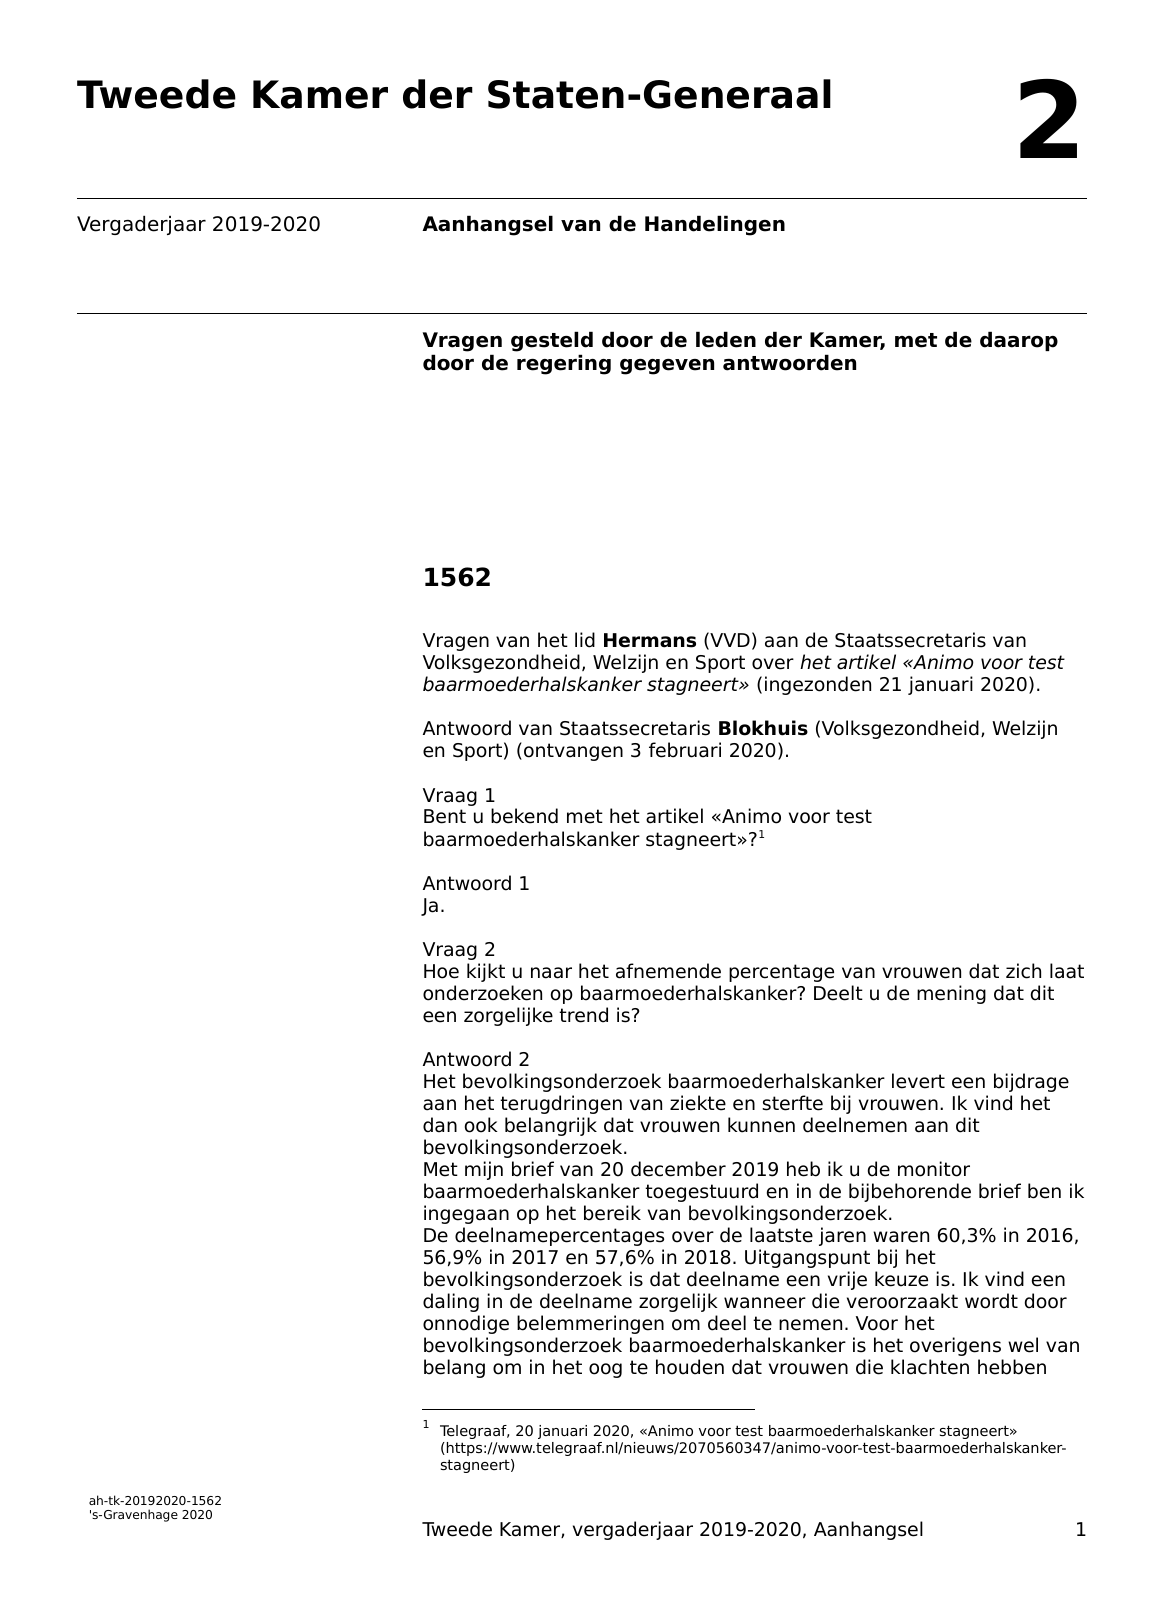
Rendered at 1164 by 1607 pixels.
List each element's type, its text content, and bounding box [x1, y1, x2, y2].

text Antwoord 1 [422, 873, 1087, 894]
text Ja. [422, 894, 1087, 917]
table_cell Vergaderjaar 2019-2020 [77, 199, 422, 313]
text 1562 [422, 563, 1087, 592]
text Vraag 2 [422, 939, 1087, 961]
table_header Tweede Kamer der Staten-Generaal [77, 59, 886, 198]
text ah-tk-20192020-1562 [88, 1494, 323, 1508]
text Met mijn brief van 20 december 2019 heb ik u de monitor baarmoederhalskanker toegestuurd en in de bijbehorende brief ben ik ingegaan op het bereik van bevolkingsonderzoek. [422, 1159, 1087, 1225]
text Het bevolkingsonderzoek baarmoederhalskanker levert een bijdrage aan het terugdringen van ziekte en sterfte bij vrouwen. Ik vind het dan ook belangrijk dat vrouwen kunnen deelnemen aan dit bevolkingsonderzoek. [422, 1071, 1087, 1159]
text De deelnamepercentages over de laatste jaren waren 60,3% in 2016, 56,9% in 2017 en 57,6% in 2018. Uitgangspunt bij het bevolkingsonderzoek is dat deelname een vrije keuze is. Ik vind een daling in de deelname zorgelijk wanneer die veroorzaakt wordt door onnodige belemmeringen om deel te nemen. Voor het bevolkingsonderzoek baarmoederhalskanker is het overigens wel van belang om in het oog te houden dat vrouwen die klachten hebben [422, 1225, 1087, 1378]
text Vraag 1 [422, 784, 1087, 806]
text Telegraaf, 20 januari 2020, «Animo voor test baarmoederhalskanker stagneert» (https://www.telegraaf.nl/nieuws/2070560347/animo-voor-test-baarmoederhalskanker-stagneert) [422, 1418, 1087, 1474]
table_cell Aanhangsel van de Handelingen [422, 199, 1087, 313]
text Bent u bekend met het artikel «Animo voor test baarmoederhalskanker stagneert»? [422, 806, 1087, 850]
table_cell Vragen gesteld door de leden der Kamer, met de daarop door de regering gegeven antwoorden [422, 314, 1087, 375]
text 's-Gravenhage 2020 [88, 1508, 323, 1522]
table_cell [77, 314, 422, 375]
text Vragen van het lid Hermans (VVD) aan de Staatssecretaris van Volksgezondheid, Welzijn en Sport over het artikel «Animo voor test baarmoederhalskanker stagneert» (ingezonden 21 januari 2020). [422, 630, 1087, 696]
text Antwoord van Staatssecretaris Blokhuis (Volksgezondheid, Welzijn en Sport) (ontvangen 3 februari 2020). [422, 718, 1087, 762]
table_header 2 [886, 59, 1087, 198]
text Hoe kijkt u naar het afnemende percentage van vrouwen dat zich laat onderzoeken op baarmoederhalskanker? Deelt u de mening dat dit een zorgelijke trend is? [422, 961, 1087, 1027]
text Antwoord 2 [422, 1049, 1087, 1071]
